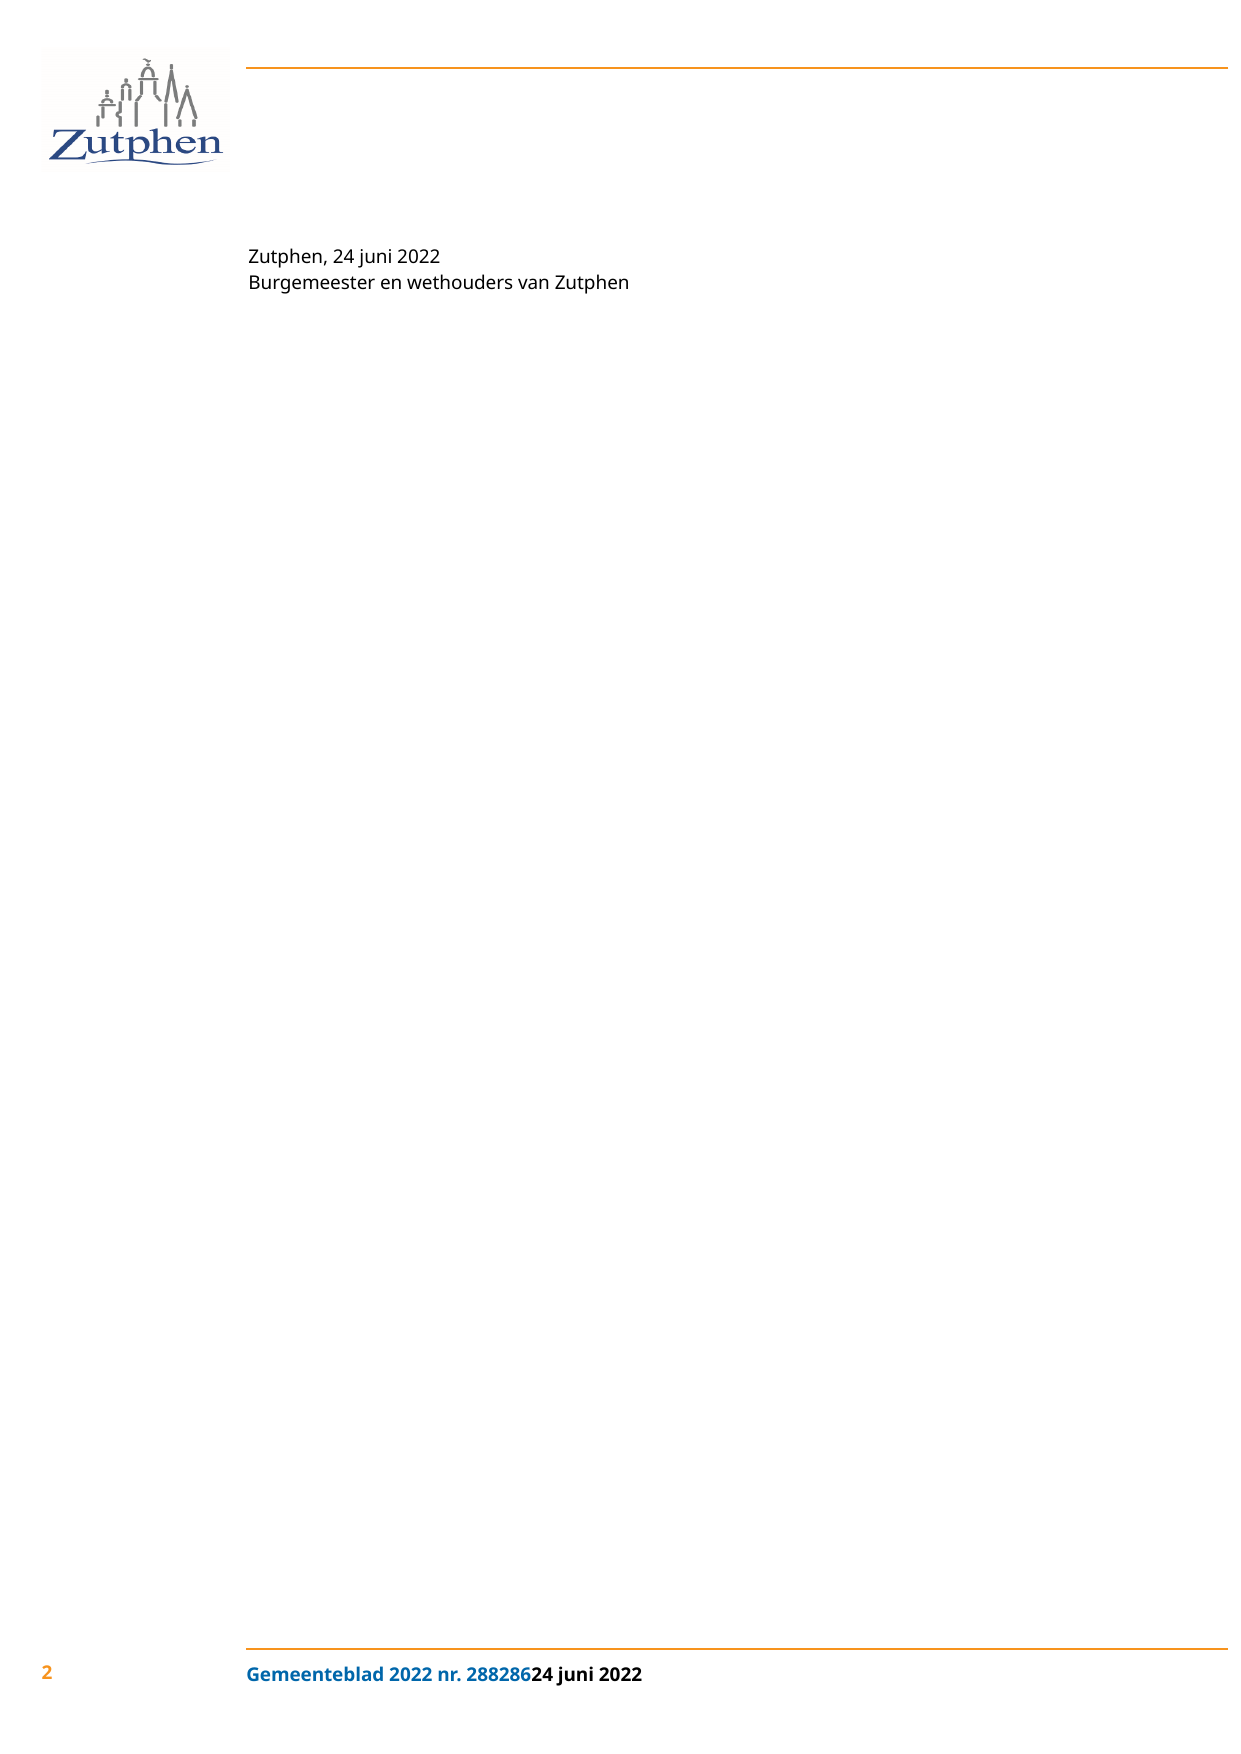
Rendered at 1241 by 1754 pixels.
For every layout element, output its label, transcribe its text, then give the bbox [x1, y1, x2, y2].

text Zutphen, 24 juni 2022 [248, 243, 1152, 269]
text Burgemeester en wethouders van Zutphen [248, 269, 1152, 295]
picture [41, 47, 231, 172]
